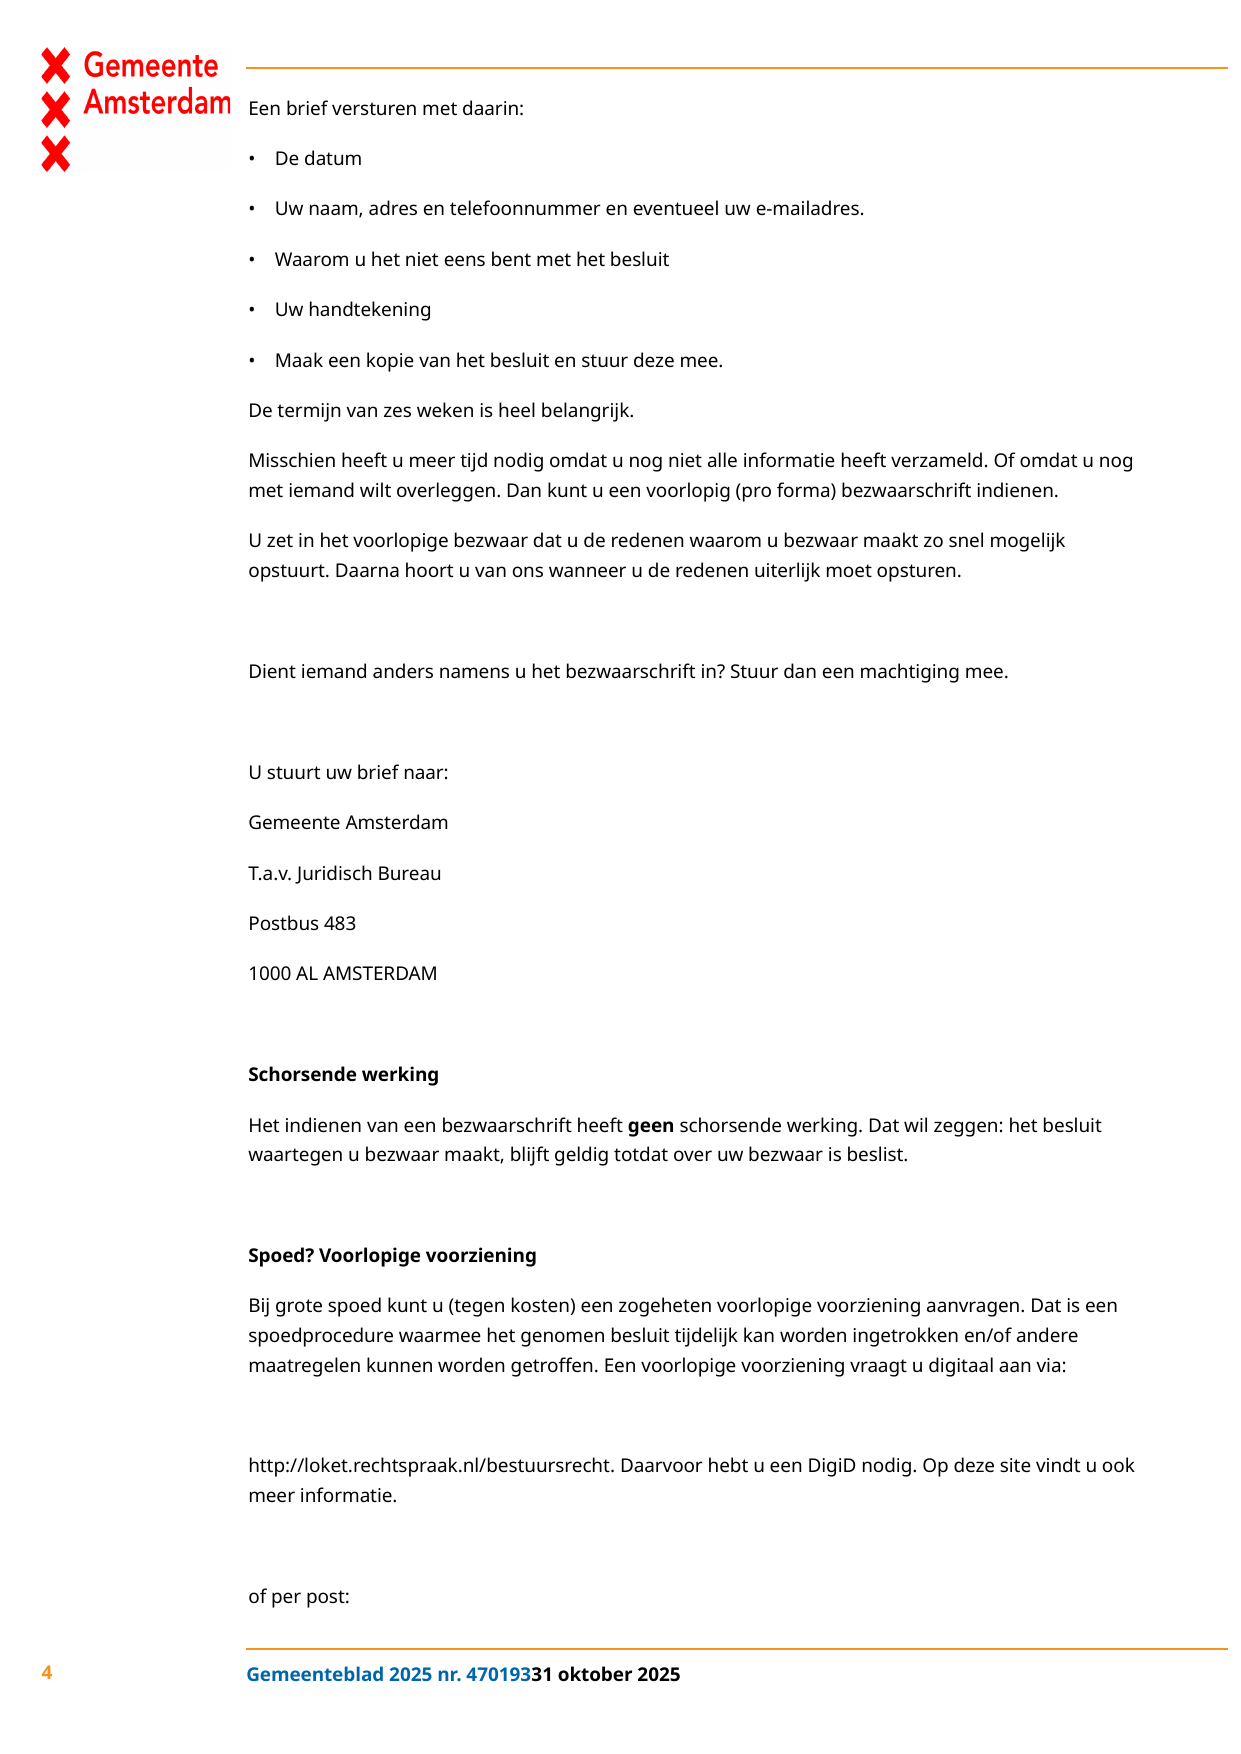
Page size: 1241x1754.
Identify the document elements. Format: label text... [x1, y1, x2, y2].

text De termijn van zes weken is heel belangrijk. [248, 397, 1152, 423]
text T.a.v. Juridisch Bureau [248, 860, 1152, 886]
text U stuurt uw brief naar: [248, 759, 1152, 785]
text Dient iemand anders namens u het bezwaarschrift in? Stuur dan een machtiging mee. [248, 658, 1152, 684]
text • Uw naam, adres en telefoonnummer en eventueel uw e-mailadres. [248, 196, 1152, 221]
text • De datum [248, 145, 1152, 171]
text http://loket.rechtspraak.nl/bestuursrecht. Daarvoor hebt u een DigiD nodig. Op deze site vindt u ook meer informatie. [248, 1453, 1152, 1508]
text • Maak een kopie van het besluit en stuur deze mee. [248, 347, 1152, 373]
text Gemeente Amsterdam [248, 809, 1152, 835]
text U zet in het voorlopige bezwaar dat u de redenen waarom u bezwaar maakt zo snel mogelijk opstuurt. Daarna hoort u van ons wanneer u de redenen uiterlijk moet opsturen. [248, 528, 1152, 583]
text Een brief versturen met daarin: [248, 95, 1152, 121]
text Bij grote spoed kunt u (tegen kosten) een zogeheten voorlopige voorziening aanvragen. Dat is een spoedprocedure waarmee het genomen besluit tijdelijk kan worden ingetrokken en/of andere maatregelen kunnen worden getroffen. Een voorlopige voorziening vraagt u digitaal aan via: [248, 1293, 1152, 1378]
text of per post: [248, 1583, 1152, 1609]
text • Uw handtekening [248, 296, 1152, 322]
text • Waarom u het niet eens bent met het besluit [248, 246, 1152, 272]
text Het indienen van een bezwaarschrift heeft geen schorsende werking. Dat wil zeggen: het besluit waartegen u bezwaar maakt, blijft geldig totdat over uw bezwaar is beslist. [248, 1112, 1152, 1167]
picture [41, 47, 231, 172]
text Schorsende werking [248, 1061, 1152, 1087]
text Misschien heeft u meer tijd nodig omdat u nog niet alle informatie heeft verzameld. Of omdat u nog met iemand wilt overleggen. Dan kunt u een voorlopig (pro forma) bezwaarschrift indienen. [248, 448, 1152, 503]
text 1000 AL AMSTERDAM [248, 961, 1152, 986]
text Spoed? Voorlopige voorziening [248, 1242, 1152, 1268]
text Postbus 483 [248, 910, 1152, 936]
